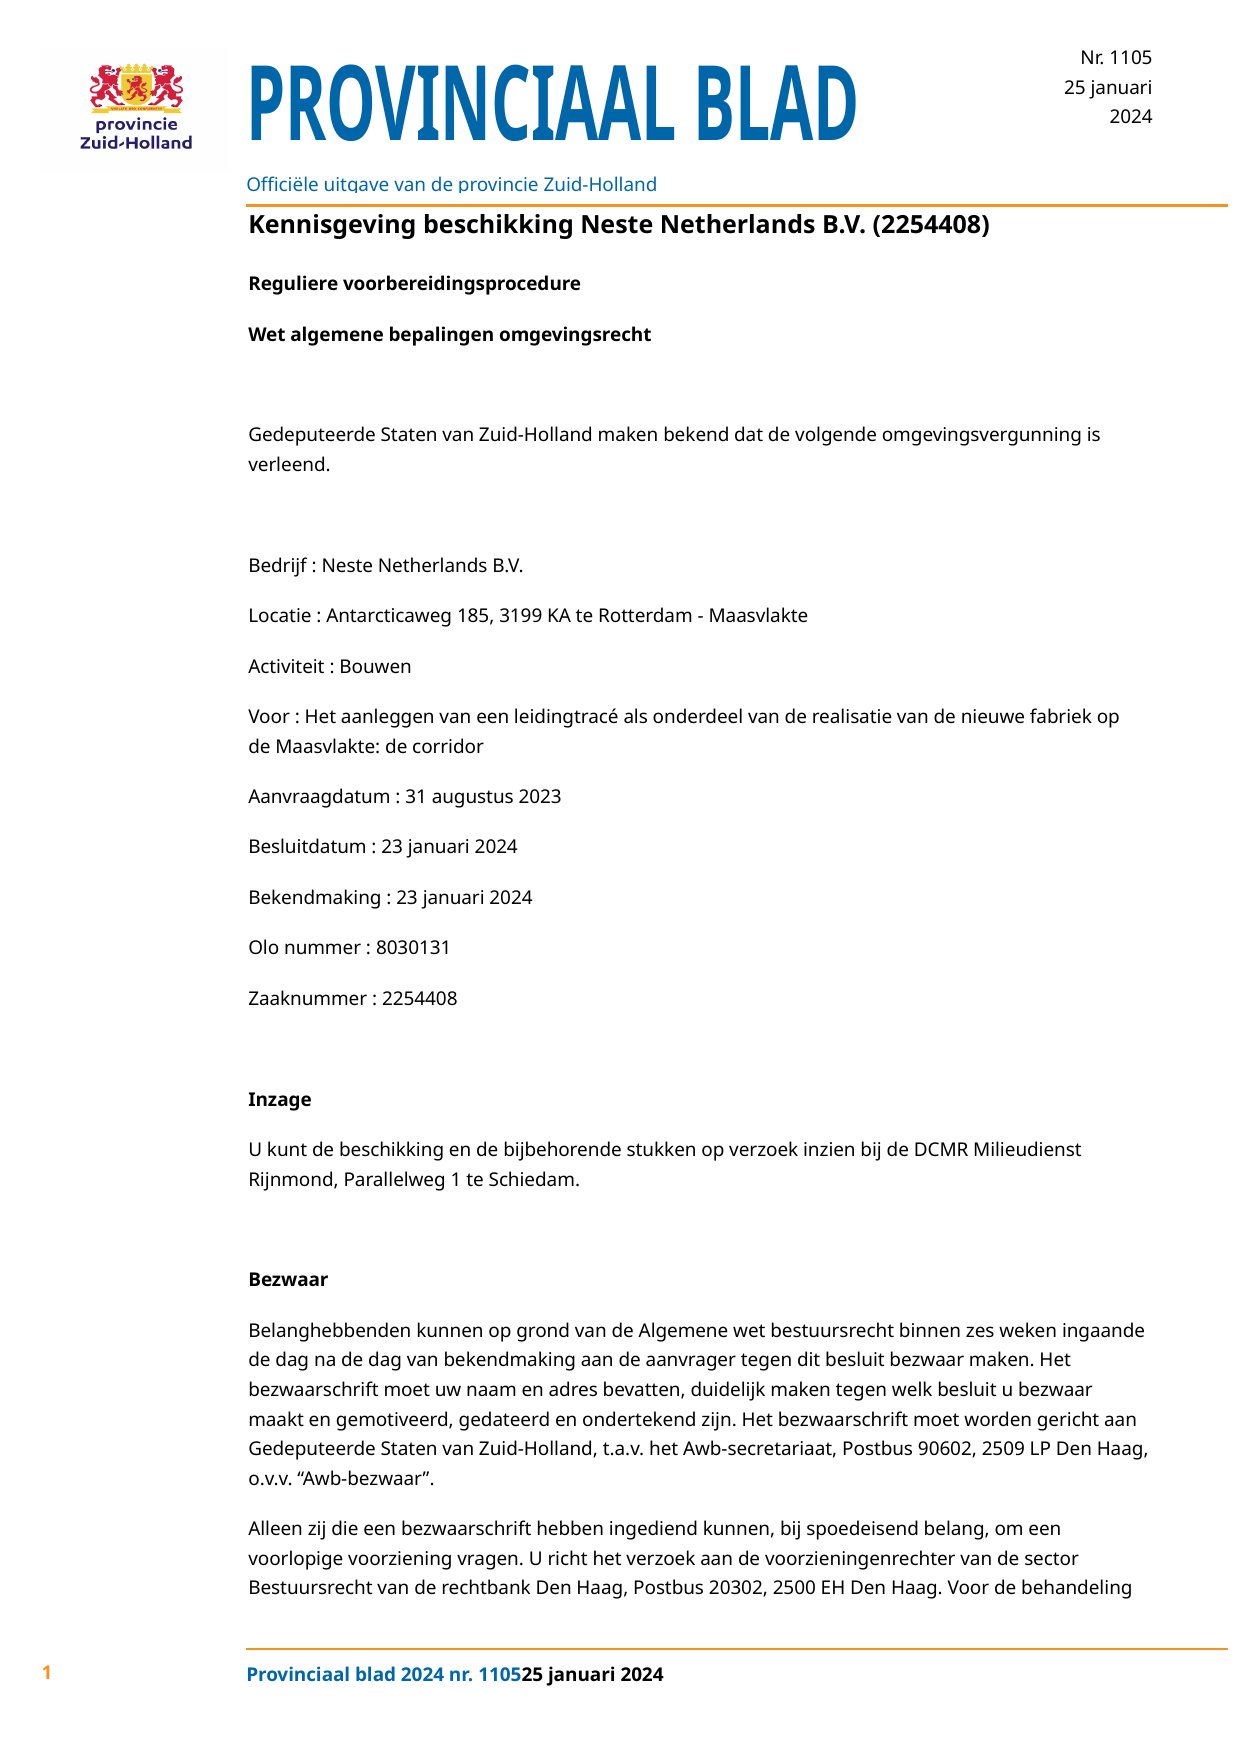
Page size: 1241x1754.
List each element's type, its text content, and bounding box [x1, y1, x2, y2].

text Bekendmaking : 23 januari 2024 [248, 884, 1152, 910]
text Alleen zij die een bezwaarschrift hebben ingediend kunnen, bij spoedeisend belang, om een voorlopige voorziening vragen. U richt het verzoek aan de voorzieningenrechter van de sector Bestuursrecht van de rechtbank Den Haag, Postbus 20302, 2500 EH Den Haag. Voor de behandeling [248, 1515, 1152, 1600]
text Inzage [248, 1086, 1152, 1111]
text Aanvraagdatum : 31 augustus 2023 [248, 783, 1152, 809]
text Wet algemene bepalingen omgevingsrecht [248, 321, 1152, 346]
text Zaaknummer : 2254408 [248, 985, 1152, 1011]
text Activiteit : Bouwen [248, 653, 1152, 678]
text Locatie : Antarcticaweg 185, 3199 KA te Rotterdam - Maasvlakte [248, 602, 1152, 628]
text Bezwaar [248, 1267, 1152, 1292]
text Bedrijf : Neste Netherlands B.V. [248, 552, 1152, 578]
text Gedeputeerde Staten van Zuid-Holland maken bekend dat de volgende omgevingsvergunning is verleend. [248, 422, 1152, 477]
text Belanghebbenden kunnen op grond van de Algemene wet bestuursrecht binnen zes weken ingaande de dag na de dag van bekendmaking aan de aanvrager tegen dit besluit bezwaar maken. Het bezwaarschrift moet uw naam en adres bevatten, duidelijk maken tegen welk besluit u bezwaar maakt en gemotiveerd, gedateerd en ondertekend zijn. Het bezwaarschrift moet worden gericht aan Gedeputeerde Staten van Zuid-Holland, t.a.v. het Awb-secretariaat, Postbus 90602, 2509 LP Den Haag, o.v.v. “Awb-bezwaar”. [248, 1317, 1152, 1491]
text Reguliere voorbereidingsprocedure [248, 270, 1152, 296]
text Kennisgeving beschikking Neste Netherlands B.V. (2254408) [248, 207, 1152, 241]
text Olo nummer : 8030131 [248, 934, 1152, 960]
text U kunt de beschikking en de bijbehorende stukken op verzoek inzien bij de DCMR Milieudienst Rijnmond, Parallelweg 1 te Schiedam. [248, 1136, 1152, 1191]
text Voor : Het aanleggen van een leidingtracé als onderdeel van de realisatie van de nieuwe fabriek op de Maasvlakte: de corridor [248, 703, 1152, 758]
picture [41, 47, 231, 172]
text Besluitdatum : 23 januari 2024 [248, 834, 1152, 859]
